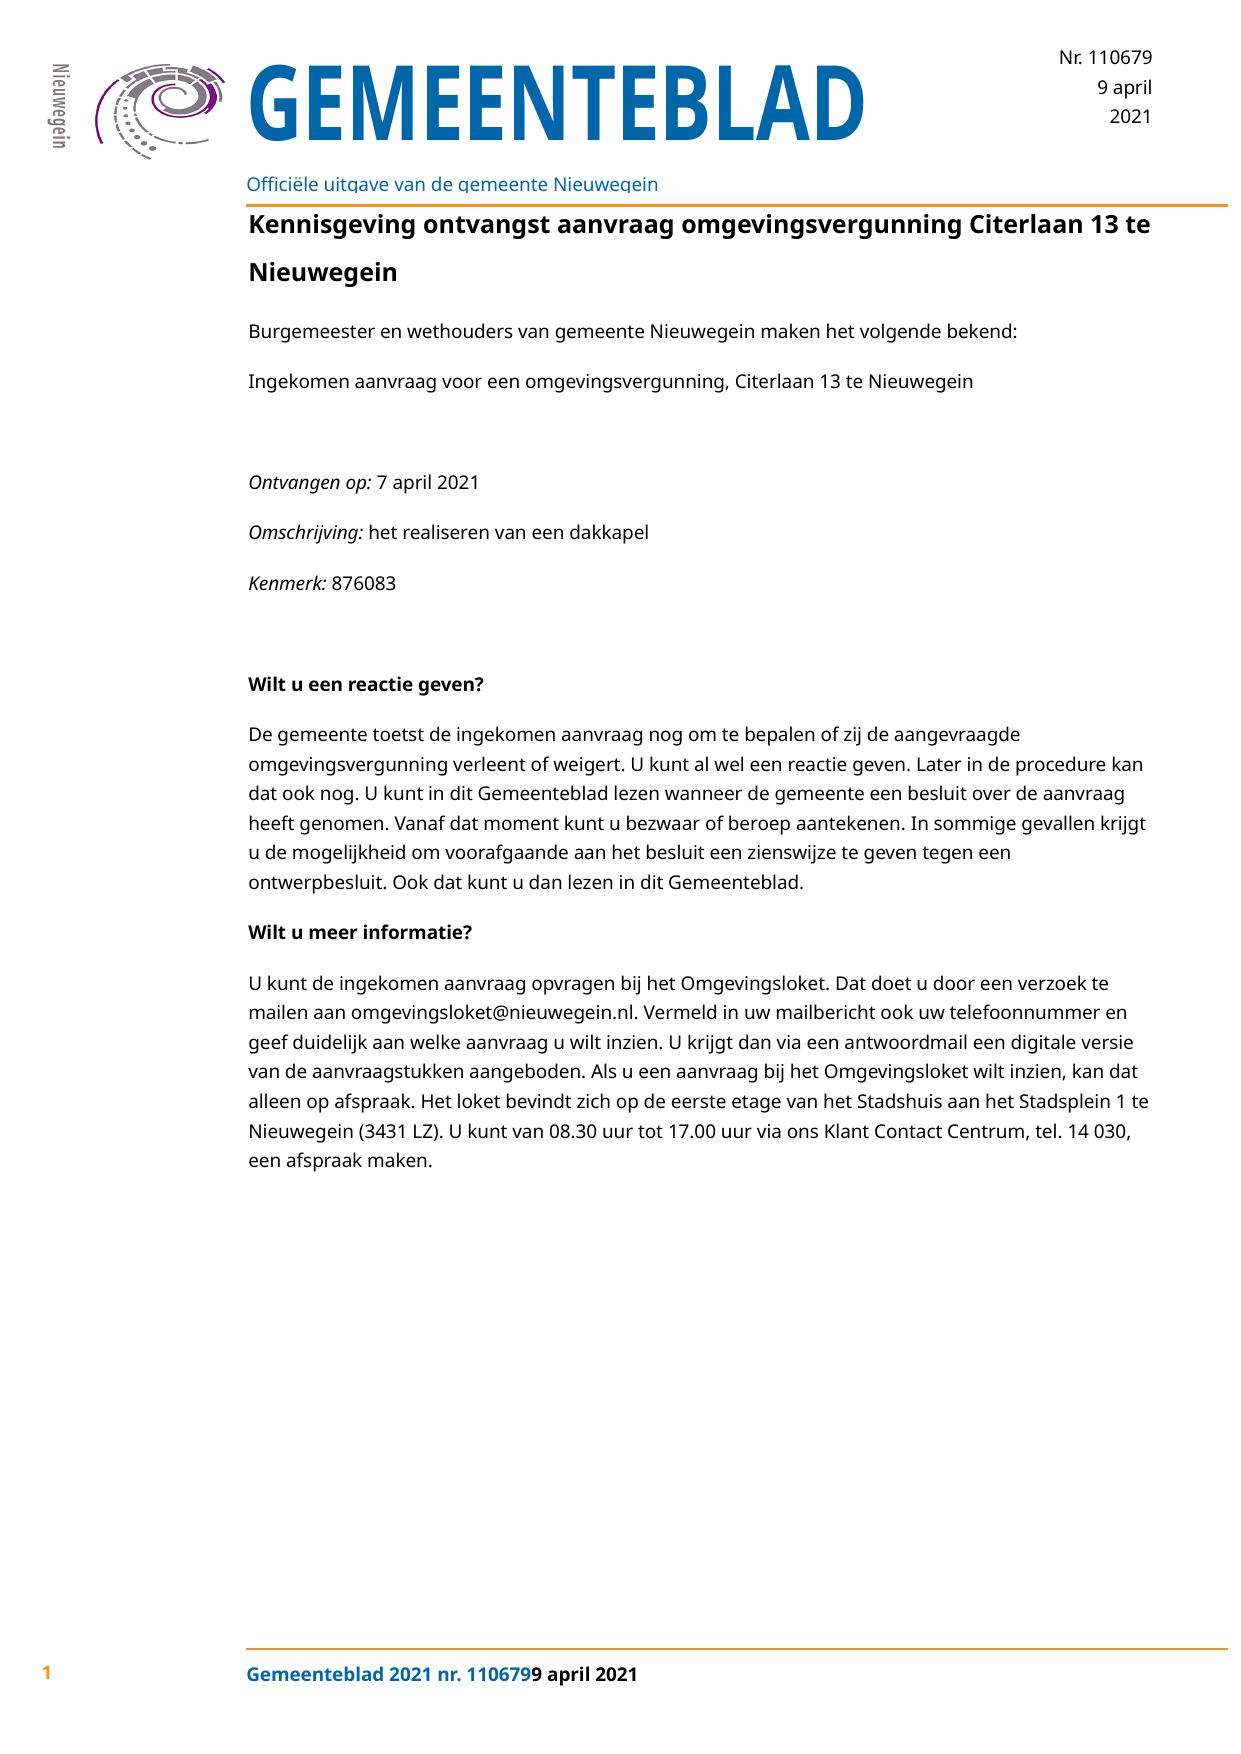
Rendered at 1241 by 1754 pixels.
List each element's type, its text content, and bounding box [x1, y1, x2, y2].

text Kennisgeving ontvangst aanvraag omgevingsvergunning Citerlaan 13 te Nieuwegein [248, 207, 1152, 288]
text Wilt u een reactie geven? [248, 671, 1152, 697]
text Ingekomen aanvraag voor een omgevingsvergunning, Citerlaan 13 te Nieuwegein [248, 368, 1152, 394]
text Ontvangen op: 7 april 2021 [248, 469, 1152, 495]
text U kunt de ingekomen aanvraag opvragen bij het Omgevingsloket. Dat doet u door een verzoek te mailen aan omgevingsloket@nieuwegein.nl. Vermeld in uw mailbericht ook uw telefoonnummer en geef duidelijk aan welke aanvraag u wilt inzien. U krijgt dan via een antwoordmail een digitale versie van de aanvraagstukken aangeboden. Als u een aanvraag bij het Omgevingsloket wilt inzien, kan dat alleen op afspraak. Het loket bevindt zich op de eerste etage van het Stadshuis aan het Stadsplein 1 te Nieuwegein (3431 LZ). U kunt van 08.30 uur tot 17.00 uur via ons Klant Contact Centrum, tel. 14 030, een afspraak maken. [248, 970, 1152, 1173]
text Kenmerk: 876083 [248, 570, 1152, 596]
text Wilt u meer informatie? [248, 919, 1152, 945]
text De gemeente toetst de ingekomen aanvraag nog om te bepalen of zij de aangevraagde omgevingsvergunning verleent of weigert. U kunt al wel een reactie geven. Later in de procedure kan dat ook nog. U kunt in dit Gemeenteblad lezen wanneer de gemeente een besluit over de aanvraag heeft genomen. Vanaf dat moment kunt u bezwaar of beroep aantekenen. In sommige gevallen krijgt u de mogelijkheid om voorafgaande aan het besluit een zienswijze te geven tegen een ontwerpbesluit. Ook dat kunt u dan lezen in dit Gemeenteblad. [248, 721, 1152, 895]
text Omschrijving: het realiseren van een dakkapel [248, 519, 1152, 545]
text Burgemeester en wethouders van gemeente Nieuwegein maken het volgende bekend: [248, 318, 1152, 344]
picture [41, 47, 231, 172]
